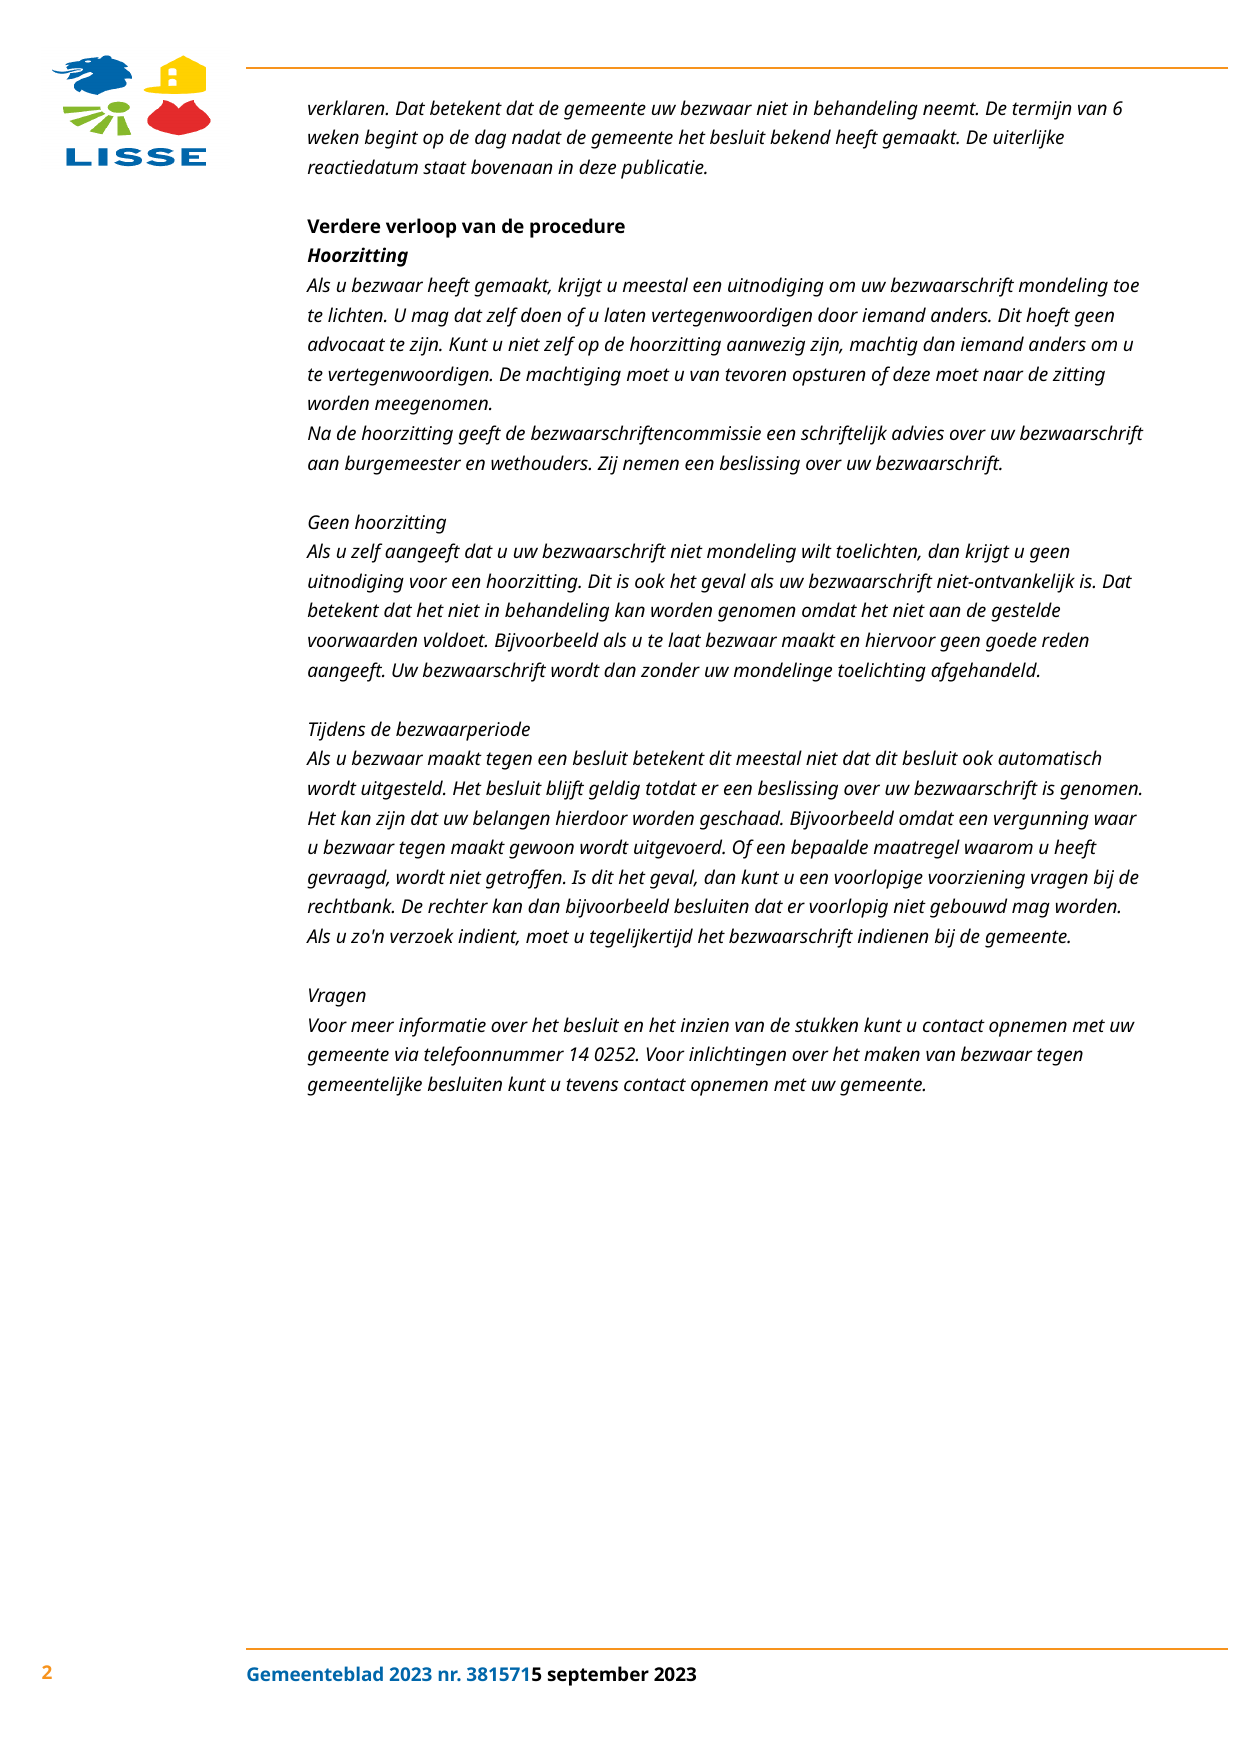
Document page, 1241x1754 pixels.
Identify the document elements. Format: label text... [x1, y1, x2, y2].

list Voor meer informatie over het besluit en het inzien van de stukken kunt u contact opnemen met uw gemeente via telefoonnummer 14 0252. Voor inlichtingen over het maken van bezwaar tegen gemeentelijke besluiten kunt u tevens contact opnemen met uw gemeente. [248, 1012, 1152, 1097]
list Na de hoorzitting geeft de bezwaarschriftencommissie een schriftelijk advies over uw bezwaarschrift aan burgemeester en wethouders. Zij nemen een beslissing over uw bezwaarschrift. [248, 420, 1152, 476]
list verklaren. Dat betekent dat de gemeente uw bezwaar niet in behandeling neemt. De termijn van 6 weken begint op de dag nadat de gemeente het besluit bekend heeft gemaakt. De uiterlijke reactiedatum staat bovenaan in deze publicatie. [248, 95, 1152, 180]
list Verdere verloop van de procedure [248, 213, 1152, 239]
list Als u bezwaar maakt tegen een besluit betekent dit meestal niet dat dit besluit ook automatisch wordt uitgesteld. Het besluit blijft geldig totdat er een beslissing over uw bezwaarschrift is genomen. Het kan zijn dat uw belangen hierdoor worden geschaad. Bijvoorbeeld omdat een vergunning waar u bezwaar tegen maakt gewoon wordt uitgevoerd. Of een bepaalde maatregel waarom u heeft gevraagd, wordt niet getroffen. Is dit het geval, dan kunt u een voorlopige voorziening vragen bij de rechtbank. De rechter kan dan bijvoorbeeld besluiten dat er voorlopig niet gebouwd mag worden. Als u zo'n verzoek indient, moet u tegelijkertijd het bezwaarschrift indienen bij de gemeente. [248, 746, 1152, 949]
list Geen hoorzitting [248, 509, 1152, 535]
list Tijdens de bezwaarperiode [248, 716, 1152, 742]
list Vragen [248, 982, 1152, 1008]
picture [41, 47, 231, 172]
list Als u bezwaar heeft gemaakt, krijgt u meestal een uitnodiging om uw bezwaarschrift mondeling toe te lichten. U mag dat zelf doen of u laten vertegenwoordigen door iemand anders. Dit hoeft geen advocaat te zijn. Kunt u niet zelf op de hoorzitting aanwezig zijn, machtig dan iemand anders om u te vertegenwoordigen. De machtiging moet u van tevoren opsturen of deze moet naar de zitting worden meegenomen. [248, 272, 1152, 416]
list Hoorzitting [248, 243, 1152, 268]
list Als u zelf aangeeft dat u uw bezwaarschrift niet mondeling wilt toelichten, dan krijgt u geen uitnodiging voor een hoorzitting. Dit is ook het geval als uw bezwaarschrift niet-ontvankelijk is. Dat betekent dat het niet in behandeling kan worden genomen omdat het niet aan de gestelde voorwaarden voldoet. Bijvoorbeeld als u te laat bezwaar maakt en hiervoor geen goede reden aangeeft. Uw bezwaarschrift wordt dan zonder uw mondelinge toelichting afgehandeld. [248, 538, 1152, 683]
